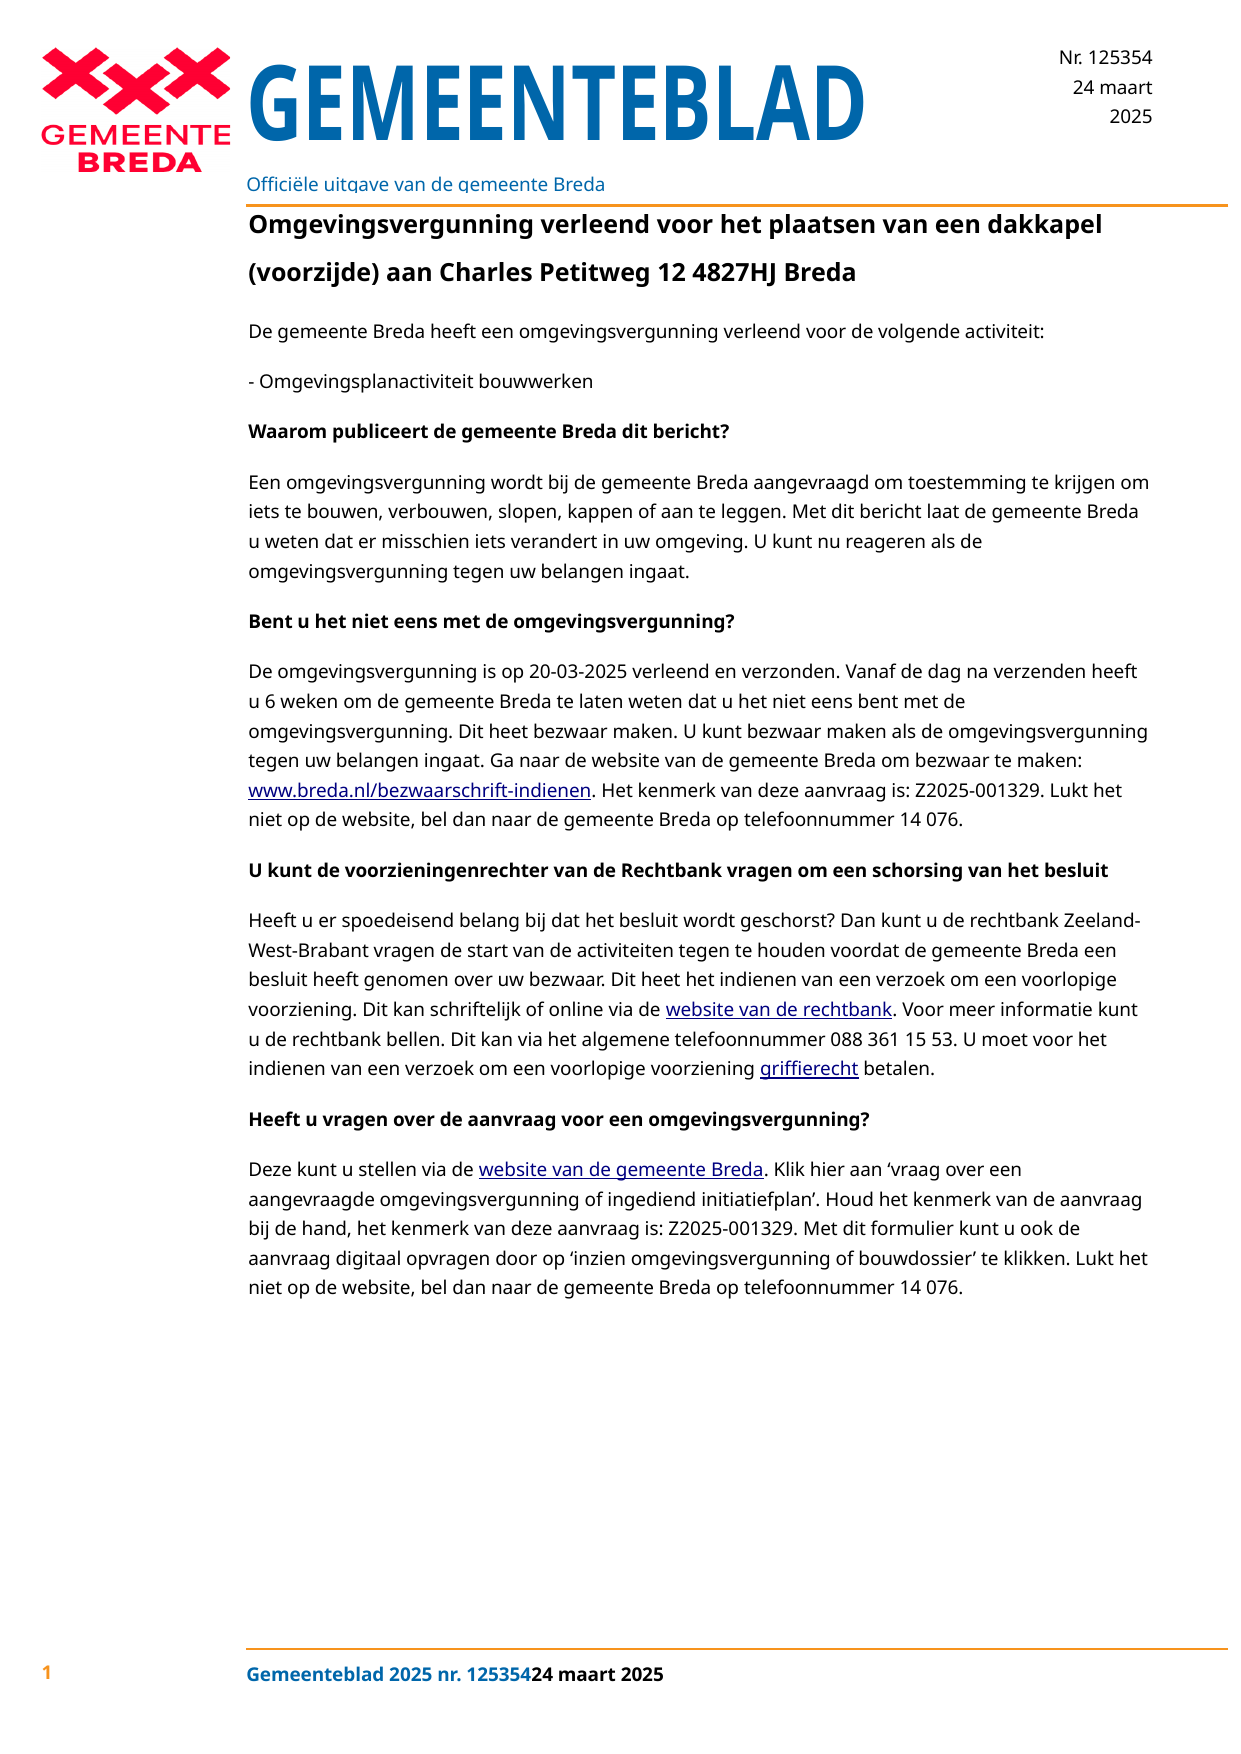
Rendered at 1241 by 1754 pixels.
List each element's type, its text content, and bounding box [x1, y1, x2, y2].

picture [41, 47, 231, 172]
text Waarom publiceert de gemeente Breda dit bericht? [248, 419, 1152, 444]
text De gemeente Breda heeft een omgevingsvergunning verleend voor de volgende activiteit: [248, 318, 1152, 344]
text De omgevingsvergunning is op 20-03-2025 verleend en verzonden. Vanaf de dag na verzenden heeft u 6 weken om de gemeente Breda te laten weten dat u het niet eens bent met de omgevingsvergunning. Dit heet bezwaar maken. U kunt bezwaar maken als de omgevingsvergunning tegen uw belangen ingaat. Ga naar de website van de gemeente Breda om bezwaar te maken: www.breda.nl/bezwaarschrift-indienen. Het kenmerk van deze aanvraag is: Z2025-001329. Lukt het niet op de website, bel dan naar de gemeente Breda op telefoonnummer 14 076. [248, 659, 1152, 832]
text Omgevingsvergunning verleend voor het plaatsen van een dakkapel (voorzijde) aan Charles Petitweg 12 4827HJ Breda [248, 207, 1152, 288]
text Bent u het niet eens met de omgevingsvergunning? [248, 608, 1152, 634]
text Deze kunt u stellen via de website van de gemeente Breda. Klik hier aan ‘vraag over een aangevraagde omgevingsvergunning of ingediend initiatiefplan’. Houd het kenmerk van de aanvraag bij de hand, het kenmerk van deze aanvraag is: Z2025-001329. Met dit formulier kunt u ook de aanvraag digitaal opvragen door op ‘inzien omgevingsvergunning of bouwdossier’ te klikken. Lukt het niet op de website, bel dan naar de gemeente Breda op telefoonnummer 14 076. [248, 1156, 1152, 1300]
text U kunt de voorzieningenrechter van de Rechtbank vragen om een schorsing van het besluit [248, 857, 1152, 883]
text Een omgevingsvergunning wordt bij de gemeente Breda aangevraagd om toestemming te krijgen om iets te bouwen, verbouwen, slopen, kappen of aan te leggen. Met dit bericht laat de gemeente Breda u weten dat er misschien iets verandert in uw omgeving. U kunt nu reageren als de omgevingsvergunning tegen uw belangen ingaat. [248, 469, 1152, 584]
text - Omgevingsplanactiviteit bouwwerken [248, 368, 1152, 394]
text Heeft u vragen over de aanvraag voor een omgevingsvergunning? [248, 1106, 1152, 1132]
text Heeft u er spoedeisend belang bij dat het besluit wordt geschorst? Dan kunt u de rechtbank Zeeland-West-Brabant vragen de start van de activiteiten tegen te houden voordat de gemeente Breda een besluit heeft genomen over uw bezwaar. Dit heet het indienen van een verzoek om een voorlopige voorziening. Dit kan schriftelijk of online via de website van de rechtbank. Voor meer informatie kunt u de rechtbank bellen. Dit kan via het algemene telefoonnummer 088 361 15 53. U moet voor het indienen van een verzoek om een voorlopige voorziening griffierecht betalen. [248, 907, 1152, 1081]
